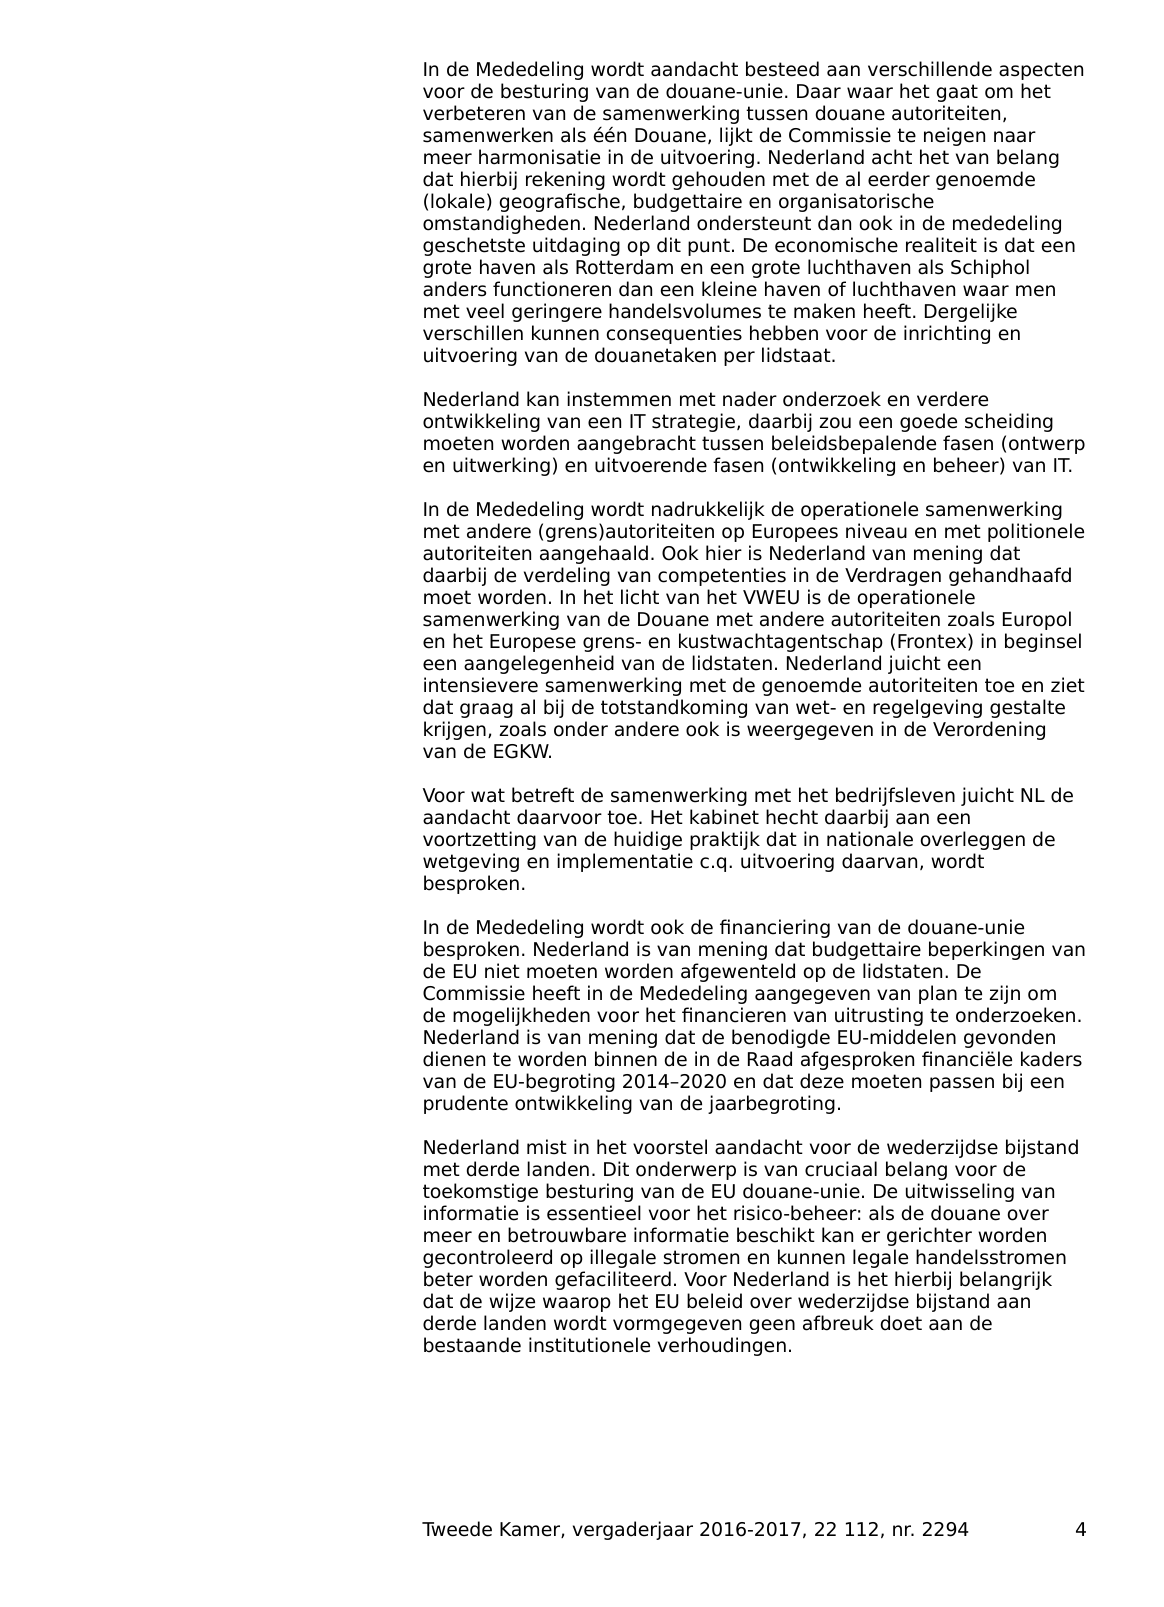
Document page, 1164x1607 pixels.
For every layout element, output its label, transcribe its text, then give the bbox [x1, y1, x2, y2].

text In de Mededeling wordt ook de financiering van de douane-unie besproken. Nederland is van mening dat budgettaire beperkingen van de EU niet moeten worden afgewenteld op de lidstaten. De Commissie heeft in de Mededeling aangegeven van plan te zijn om de mogelijkheden voor het financieren van uitrusting te onderzoeken. Nederland is van mening dat de benodigde EU-middelen gevonden dienen te worden binnen de in de Raad afgesproken financiële kaders van de EU-begroting 2014–2020 en dat deze moeten passen bij een prudente ontwikkeling van de jaarbegroting. [422, 917, 1087, 1115]
text In de Mededeling wordt nadrukkelijk de operationele samenwerking met andere (grens)autoriteiten op Europees niveau en met politionele autoriteiten aangehaald. Ook hier is Nederland van mening dat daarbij de verdeling van competenties in de Verdragen gehandhaafd moet worden. In het licht van het VWEU is de operationele samenwerking van de Douane met andere autoriteiten zoals Europol en het Europese grens- en kustwachtagentschap (Frontex) in beginsel een aangelegenheid van de lidstaten. Nederland juicht een intensievere samenwerking met de genoemde autoriteiten toe en ziet dat graag al bij de totstandkoming van wet- en regelgeving gestalte krijgen, zoals onder andere ook is weergegeven in de Verordening van de EGKW. [422, 499, 1087, 763]
text Voor wat betreft de samenwerking met het bedrijfsleven juicht NL de aandacht daarvoor toe. Het kabinet hecht daarbij aan een voortzetting van de huidige praktijk dat in nationale overleggen de wetgeving en implementatie c.q. uitvoering daarvan, wordt besproken. [422, 785, 1087, 895]
text Nederland kan instemmen met nader onderzoek en verdere ontwikkeling van een IT strategie, daarbij zou een goede scheiding moeten worden aangebracht tussen beleidsbepalende fasen (ontwerp en uitwerking) en uitvoerende fasen (ontwikkeling en beheer) van IT. [422, 389, 1087, 477]
text Nederland mist in het voorstel aandacht voor de wederzijdse bijstand met derde landen. Dit onderwerp is van cruciaal belang voor de toekomstige besturing van de EU douane-unie. De uitwisseling van informatie is essentieel voor het risico-beheer: als de douane over meer en betrouwbare informatie beschikt kan er gerichter worden gecontroleerd op illegale stromen en kunnen legale handelsstromen beter worden gefaciliteerd. Voor Nederland is het hierbij belangrijk dat de wijze waarop het EU beleid over wederzijdse bijstand aan derde landen wordt vormgegeven geen afbreuk doet aan de bestaande institutionele verhoudingen. [422, 1137, 1087, 1357]
text In de Mededeling wordt aandacht besteed aan verschillende aspecten voor de besturing van de douane-unie. Daar waar het gaat om het verbeteren van de samenwerking tussen douane autoriteiten, samenwerken als één Douane, lijkt de Commissie te neigen naar meer harmonisatie in de uitvoering. Nederland acht het van belang dat hierbij rekening wordt gehouden met de al eerder genoemde (lokale) geografische, budgettaire en organisatorische omstandigheden. Nederland ondersteunt dan ook in de mededeling geschetste uitdaging op dit punt. De economische realiteit is dat een grote haven als Rotterdam en een grote luchthaven als Schiphol anders functioneren dan een kleine haven of luchthaven waar men met veel geringere handelsvolumes te maken heeft. Dergelijke verschillen kunnen consequenties hebben voor de inrichting en uitvoering van de douanetaken per lidstaat. [422, 59, 1087, 367]
